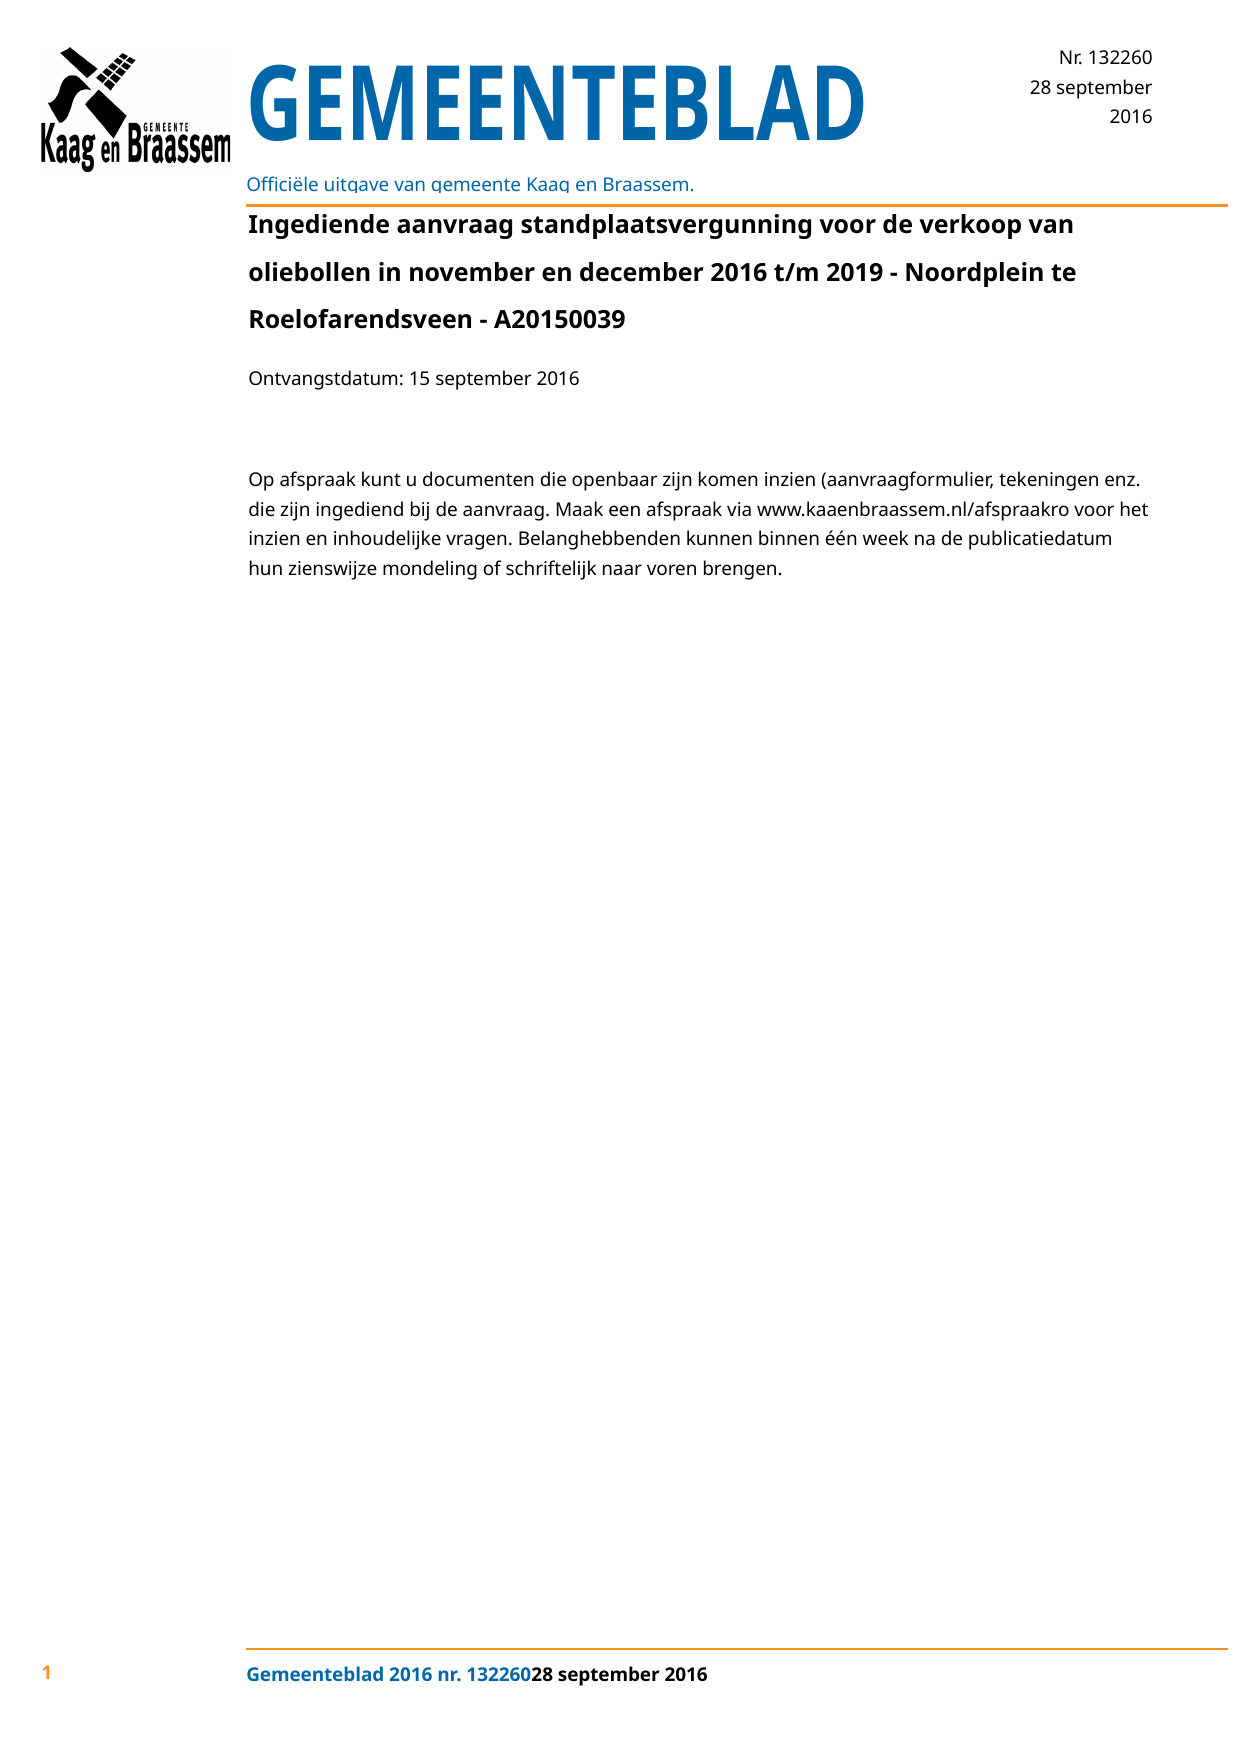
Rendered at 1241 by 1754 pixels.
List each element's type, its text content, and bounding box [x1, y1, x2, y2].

text Ingediende aanvraag standplaatsvergunning voor de verkoop van oliebollen in november en december 2016 t/m 2019 - Noordplein te Roelofarendsveen - A20150039 [248, 207, 1152, 336]
picture [41, 47, 231, 172]
text Ontvangstdatum: 15 september 2016 [248, 366, 1152, 391]
text Op afspraak kunt u documenten die openbaar zijn komen inzien (aanvraagformulier, tekeningen enz. die zijn ingediend bij de aanvraag. Maak een afspraak via www.kaaenbraassem.nl/afspraakro voor het inzien en inhoudelijke vragen. Belanghebbenden kunnen binnen één week na de publicatiedatum hun zienswijze mondeling of schriftelijk naar voren brengen. [248, 466, 1152, 581]
